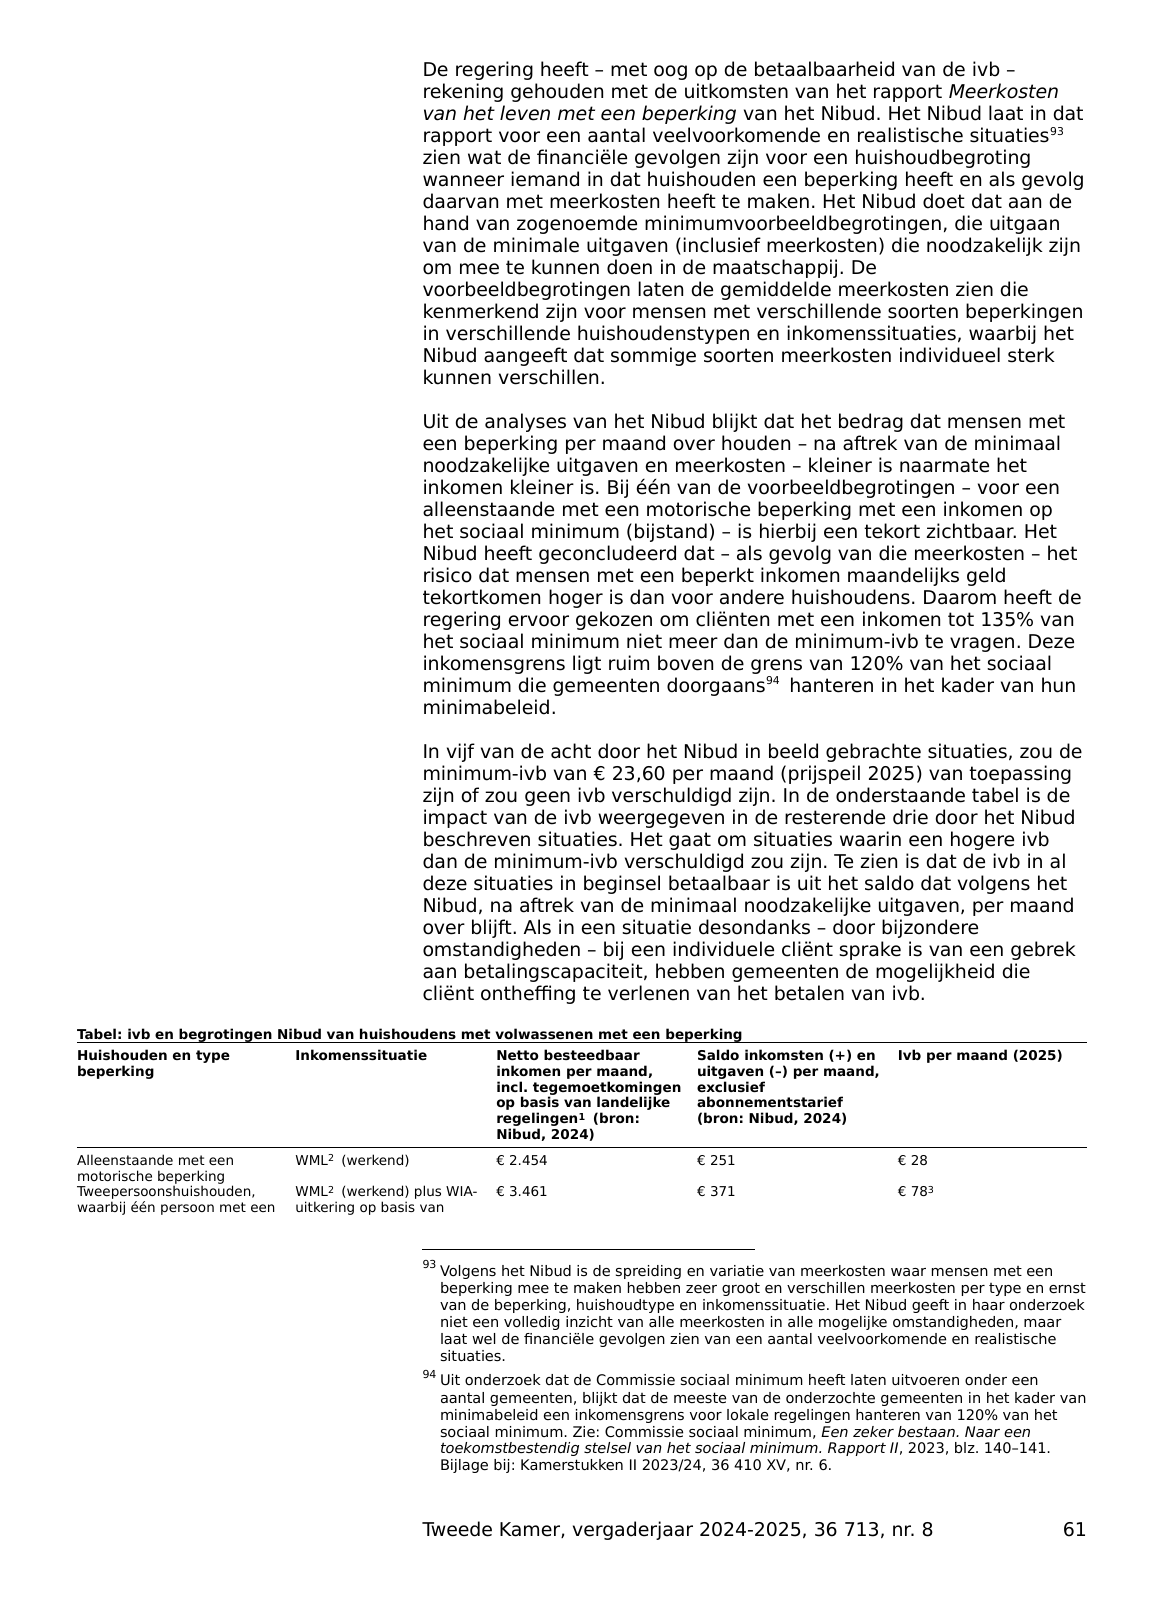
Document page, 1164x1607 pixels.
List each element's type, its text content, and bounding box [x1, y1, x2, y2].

table_cell Tweepersoonshuishouden, waarbij één persoon met een [77, 1184, 289, 1216]
table_cell € 3.461 [490, 1184, 691, 1216]
table_cell € 2.454 [490, 1148, 691, 1184]
table_cell Inkomenssituatie [289, 1043, 490, 1147]
table_cell Netto besteedbaar inkomen per maand, incl. tegemoetkomingen op basis van landelijke regelingen1 (bron: Nibud, 2024) [490, 1043, 691, 1147]
text Uit de analyses van het Nibud blijkt dat het bedrag dat mensen met een beperking per maand over houden – na aftrek van de minimaal noodzakelijke uitgaven en meerkosten – kleiner is naarmate het inkomen kleiner is. Bij één van de voorbeeldbegrotingen – voor een alleenstaande met een motorische beperking met een inkomen op het sociaal minimum (bijstand) – is hierbij een tekort zichtbaar. Het Nibud heeft geconcludeerd dat – als gevolg van die meerkosten – het risico dat mensen met een beperkt inkomen maandelijks geld tekortkomen hoger is dan voor andere huishoudens. Daarom heeft de regering ervoor gekozen om cliënten met een inkomen tot 135% van het sociaal minimum niet meer dan de minimum-ivb te vragen. Deze inkomensgrens ligt ruim boven de grens van 120% van het sociaal minimum die gemeenten doorgaans hanteren in het kader van hun minimabeleid. [422, 411, 1087, 719]
table_cell € 783 [892, 1184, 1087, 1216]
table_cell Alleenstaande met een motorische beperking [77, 1148, 289, 1184]
text In vijf van de acht door het Nibud in beeld gebrachte situaties, zou de minimum-ivb van € 23,60 per maand (prijspeil 2025) van toepassing zijn of zou geen ivb verschuldigd zijn. In de onderstaande tabel is de impact van de ivb weergegeven in de resterende drie door het Nibud beschreven situaties. Het gaat om situaties waarin een hogere ivb dan de minimum-ivb verschuldigd zou zijn. Te zien is dat de ivb in al deze situaties in beginsel betaalbaar is uit het saldo dat volgens het Nibud, na aftrek van de minimaal noodzakelijke uitgaven, per maand over blijft. Als in een situatie desondanks – door bijzondere omstandigheden – bij een individuele cliënt sprake is van een gebrek aan betalingscapaciteit, hebben gemeenten de mogelijkheid die cliënt ontheffing te verlenen van het betalen van ivb. [422, 741, 1087, 1004]
text Volgens het Nibud is de spreiding en variatie van meerkosten waar mensen met een beperking mee te maken hebben zeer groot en verschillen meerkosten per type en ernst van de beperking, huishoudtype en inkomenssituatie. Het Nibud geeft in haar onderzoek niet een volledig inzicht van alle meerkosten in alle mogelijke omstandigheden, maar laat wel de financiële gevolgen zien van een aantal veelvoorkomende en realistische situaties. [422, 1258, 1087, 1365]
text De regering heeft – met oog op de betaalbaarheid van de ivb – rekening gehouden met de uitkomsten van het rapport Meerkosten van het leven met een beperking van het Nibud. Het Nibud laat in dat rapport voor een aantal veelvoorkomende en realistische situaties zien wat de financiële gevolgen zijn voor een huishoudbegroting wanneer iemand in dat huishouden een beperking heeft en als gevolg daarvan met meerkosten heeft te maken. Het Nibud doet dat aan de hand van zogenoemde minimumvoorbeeldbegrotingen, die uitgaan van de minimale uitgaven (inclusief meerkosten) die noodzakelijk zijn om mee te kunnen doen in de maatschappij. De voorbeeldbegrotingen laten de gemiddelde meerkosten zien die kenmerkend zijn voor mensen met verschillende soorten beperkingen in verschillende huishoudenstypen en inkomenssituaties, waarbij het Nibud aangeeft dat sommige soorten meerkosten individueel sterk kunnen verschillen. [422, 59, 1087, 389]
table_cell € 28 [892, 1148, 1087, 1184]
table_cell Huishouden en type beperking [77, 1043, 289, 1147]
table_cell € 371 [691, 1184, 892, 1216]
table_cell Saldo inkomsten (+) en uitgaven (–) per maand, exclusief abonnementstarief (bron: Nibud, 2024) [691, 1043, 892, 1147]
table_cell WML2 (werkend) [289, 1148, 490, 1184]
table_header Tabel: ivb en begrotingen Nibud van huishoudens met volwassenen met een beperking [77, 1026, 1087, 1042]
table_cell WML2 (werkend) plus WIA-uitkering op basis van [289, 1184, 490, 1216]
table_cell Ivb per maand (2025) [892, 1043, 1087, 1147]
text Uit onderzoek dat de Commissie sociaal minimum heeft laten uitvoeren onder een aantal gemeenten, blijkt dat de meeste van de onderzochte gemeenten in het kader van minimabeleid een inkomensgrens voor lokale regelingen hanteren van 120% van het sociaal minimum. Zie: Commissie sociaal minimum, Een zeker bestaan. Naar een toekomstbestendig stelsel van het sociaal minimum. Rapport II, 2023, blz. 140–141. Bijlage bij: Kamerstukken II 2023/24, 36 410 XV, nr. 6. [422, 1368, 1087, 1474]
table_cell € 251 [691, 1148, 892, 1184]
